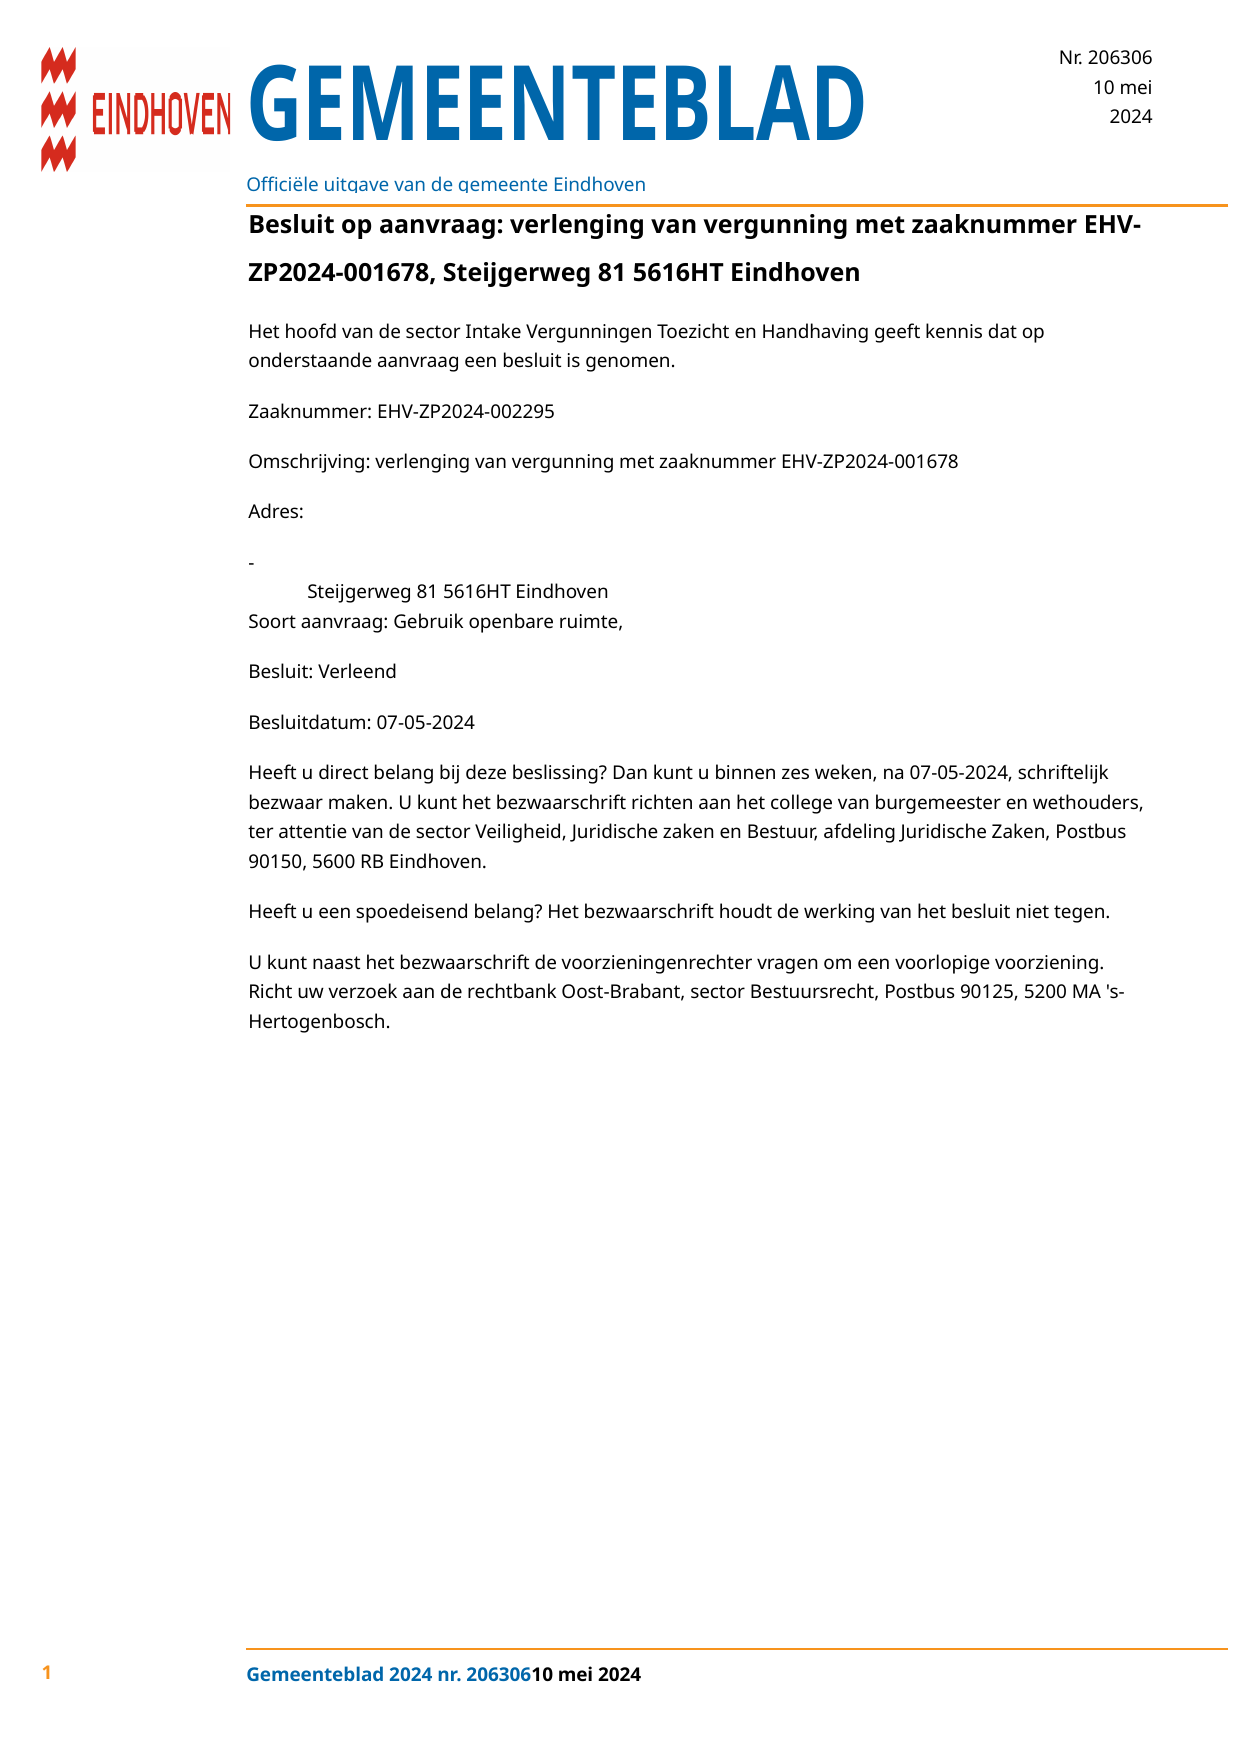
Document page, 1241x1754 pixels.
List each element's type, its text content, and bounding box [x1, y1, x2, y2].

text Adres: [248, 499, 1152, 524]
text Besluit: Verleend [248, 659, 1152, 684]
text Heeft u direct belang bij deze beslissing? Dan kunt u binnen zes weken, na 07-05-2024, schriftelijk bezwaar maken. U kunt het bezwaarschrift richten aan het college van burgemeester en wethouders, ter attentie van de sector Veiligheid, Juridische zaken en Bestuur, afdeling Juridische Zaken, Postbus 90150, 5600 RB Eindhoven. [248, 759, 1152, 874]
text U kunt naast het bezwaarschrift de voorzieningenrechter vragen om een voorlopige voorziening. Richt uw verzoek aan de rechtbank Oost-Brabant, sector Bestuursrecht, Postbus 90125, 5200 MA 's-Hertogenbosch. [248, 949, 1152, 1034]
text Besluit op aanvraag: verlenging van vergunning met zaaknummer EHV-ZP2024-001678, Steijgerweg 81 5616HT Eindhoven [248, 207, 1152, 288]
list Steijgerweg 81 5616HT Eindhoven [248, 579, 1152, 604]
text Besluitdatum: 07-05-2024 [248, 709, 1152, 735]
text Zaaknummer: EHV-ZP2024-002295 [248, 398, 1152, 424]
text Heeft u een spoedeisend belang? Het bezwaarschrift houdt de werking van het besluit niet tegen. [248, 899, 1152, 924]
picture [41, 47, 231, 172]
text Omschrijving: verlenging van vergunning met zaaknummer EHV-ZP2024-001678 [248, 448, 1152, 474]
text Soort aanvraag: Gebruik openbare ruimte, [248, 608, 1152, 634]
text Het hoofd van de sector Intake Vergunningen Toezicht en Handhaving geeft kennis dat op onderstaande aanvraag een besluit is genomen. [248, 318, 1152, 373]
